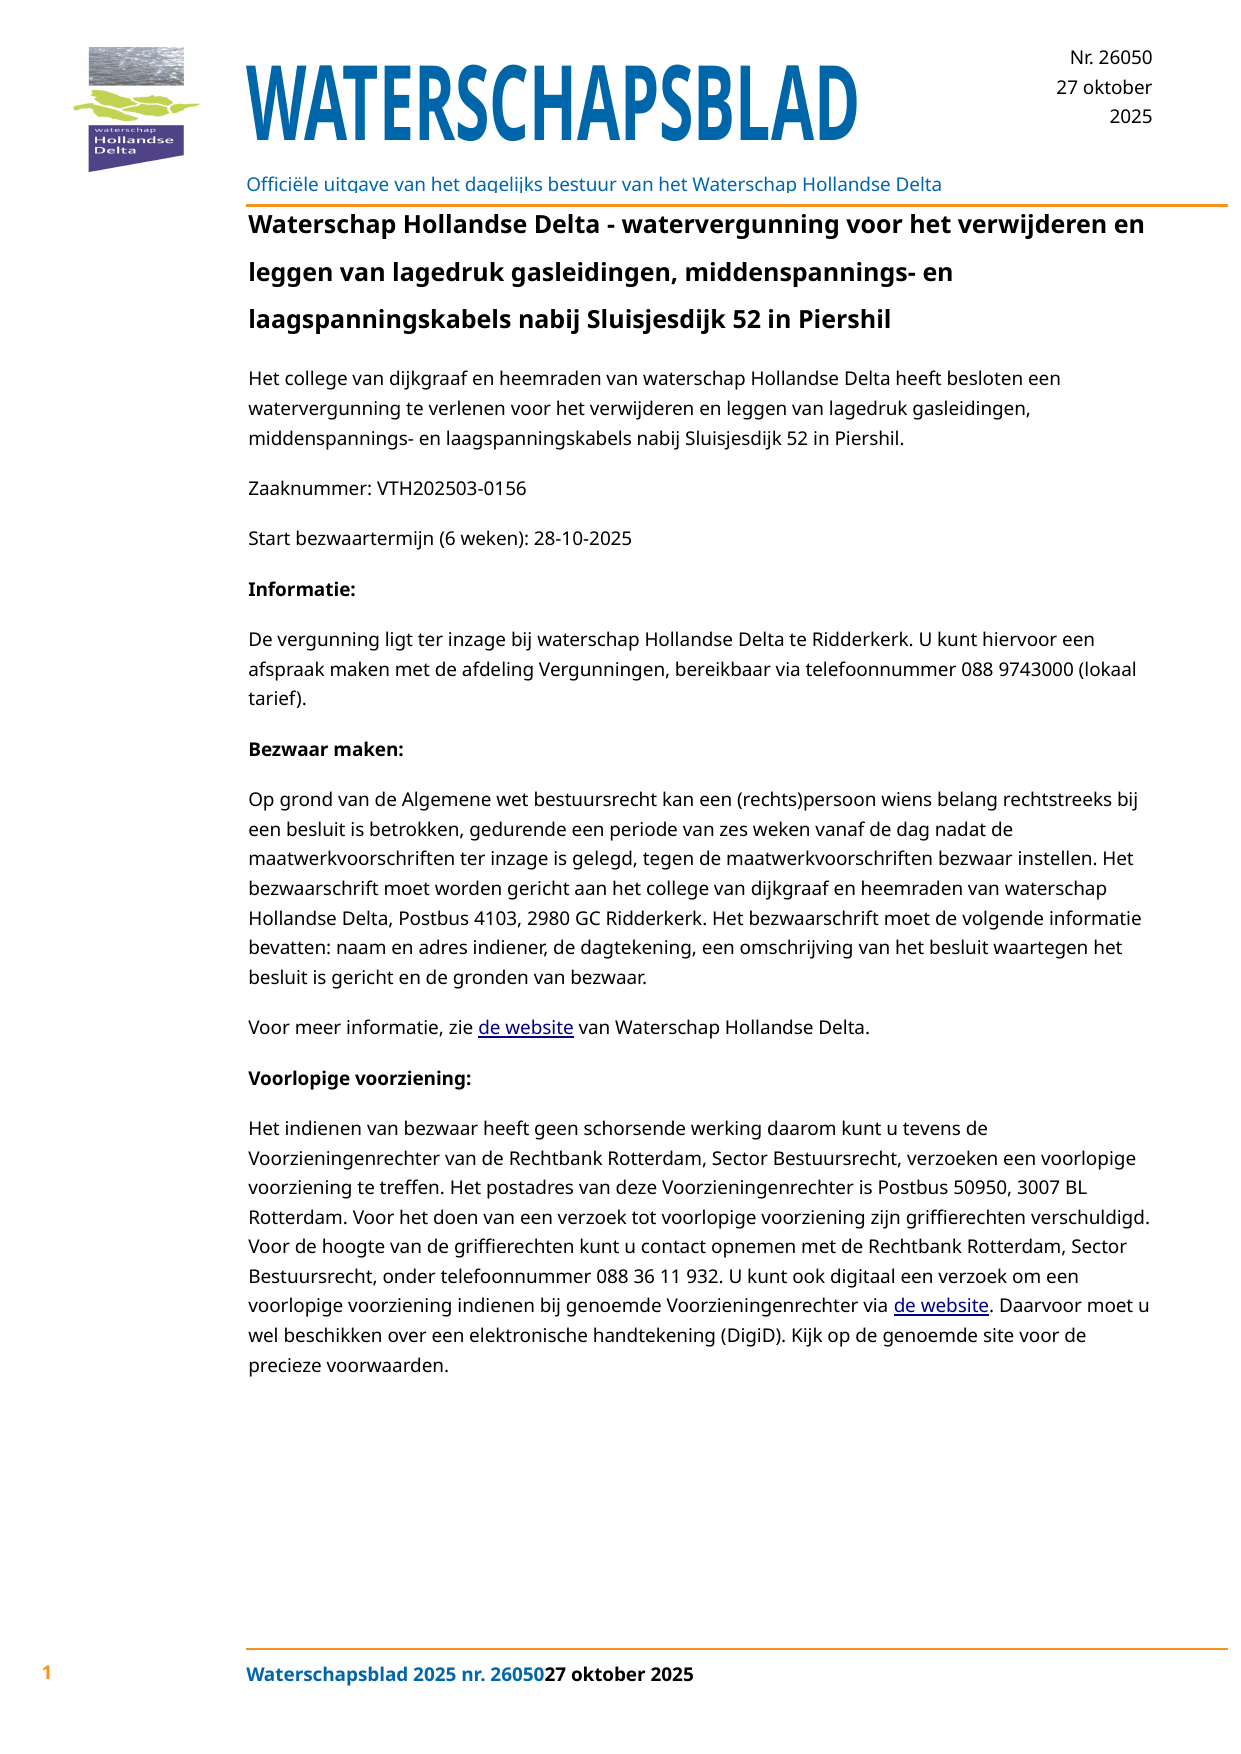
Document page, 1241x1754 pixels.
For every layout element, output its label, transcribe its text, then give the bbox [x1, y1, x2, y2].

text Voor meer informatie, zie de website van Waterschap Hollandse Delta. [248, 1014, 1152, 1040]
picture [41, 47, 231, 172]
text Bezwaar maken: [248, 736, 1152, 762]
text Het college van dijkgraaf en heemraden van waterschap Hollandse Delta heeft besloten een watervergunning te verlenen voor het verwijderen en leggen van lagedruk gasleidingen, middenspannings- en laagspanningskabels nabij Sluisjesdijk 52 in Piershil. [248, 366, 1152, 450]
text Start bezwaartermijn (6 weken): 28-10-2025 [248, 526, 1152, 551]
text Voorlopige voorziening: [248, 1065, 1152, 1090]
text Het indienen van bezwaar heeft geen schorsende werking daarom kunt u tevens de Voorzieningenrechter van de Rechtbank Rotterdam, Sector Bestuursrecht, verzoeken een voorlopige voorziening te treffen. Het postadres van deze Voorzieningenrechter is Postbus 50950, 3007 BL Rotterdam. Voor het doen van een verzoek tot voorlopige voorziening zijn griffierechten verschuldigd. Voor de hoogte van de griffierechten kunt u contact opnemen met de Rechtbank Rotterdam, Sector Bestuursrecht, onder telefoonnummer 088 36 11 932. U kunt ook digitaal een verzoek om een voorlopige voorziening indienen bij genoemde Voorzieningenrechter via de website. Daarvoor moet u wel beschikken over een elektronische handtekening (DigiD). Kijk op de genoemde site voor de precieze voorwaarden. [248, 1115, 1152, 1377]
text Waterschap Hollandse Delta - watervergunning voor het verwijderen en leggen van lagedruk gasleidingen, middenspannings- en laagspanningskabels nabij Sluisjesdijk 52 in Piershil [248, 207, 1152, 336]
text Zaaknummer: VTH202503-0156 [248, 475, 1152, 501]
text Informatie: [248, 576, 1152, 602]
text De vergunning ligt ter inzage bij waterschap Hollandse Delta te Ridderkerk. U kunt hiervoor een afspraak maken met de afdeling Vergunningen, bereikbaar via telefoonnummer 088 9743000 (lokaal tarief). [248, 626, 1152, 711]
text Op grond van de Algemene wet bestuursrecht kan een (rechts)persoon wiens belang rechtstreeks bij een besluit is betrokken, gedurende een periode van zes weken vanaf de dag nadat de maatwerkvoorschriften ter inzage is gelegd, tegen de maatwerkvoorschriften bezwaar instellen. Het bezwaarschrift moet worden gericht aan het college van dijkgraaf en heemraden van waterschap Hollandse Delta, Postbus 4103, 2980 GC Ridderkerk. Het bezwaarschrift moet de volgende informatie bevatten: naam en adres indiener, de dagtekening, een omschrijving van het besluit waartegen het besluit is gericht en de gronden van bezwaar. [248, 786, 1152, 989]
